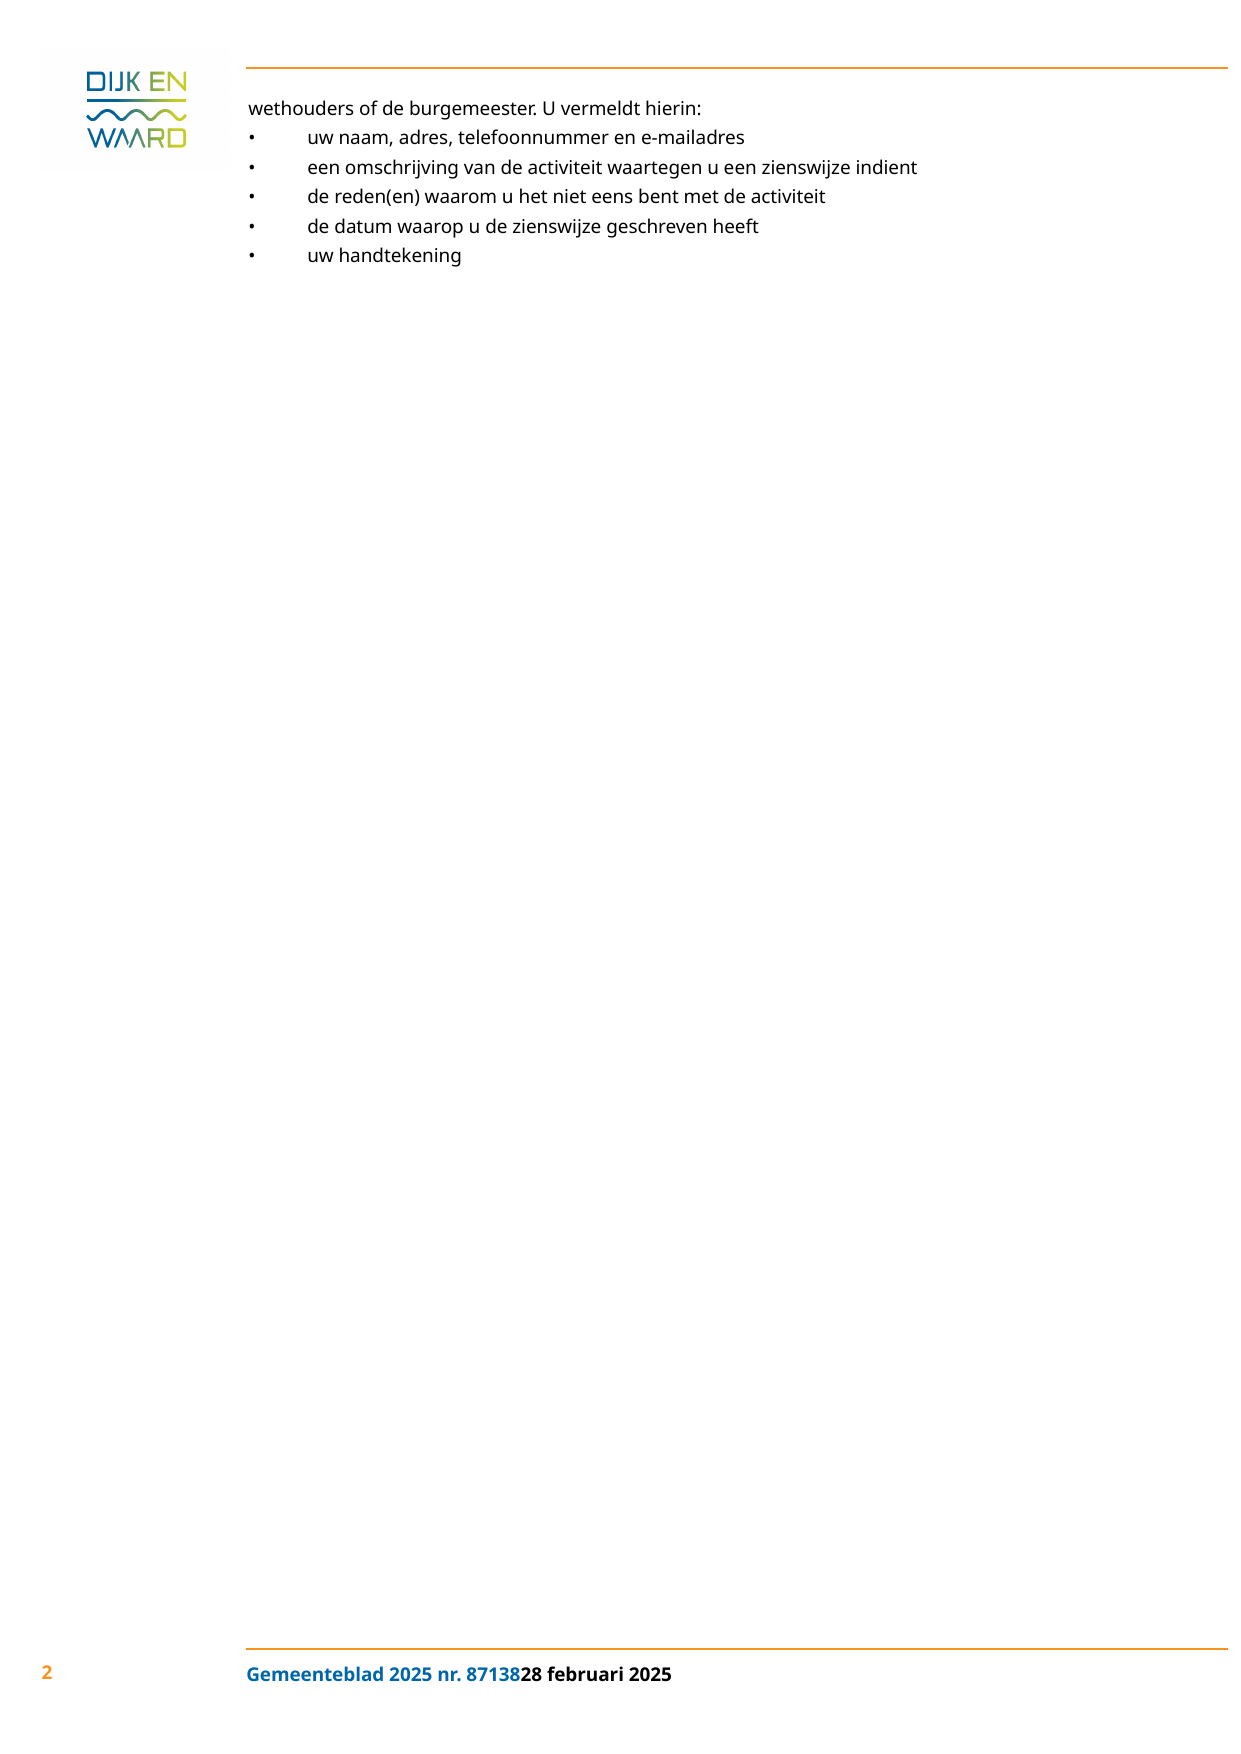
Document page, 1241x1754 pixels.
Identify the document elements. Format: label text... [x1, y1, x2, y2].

picture [41, 47, 231, 172]
list de datum waarop u de zienswijze geschreven heeft [248, 213, 1152, 239]
list een omschrijving van de activiteit waartegen u een zienswijze indient [248, 154, 1152, 180]
list de reden(en) waarom u het niet eens bent met de activiteit [248, 183, 1152, 209]
text wethouders of de burgemeester. U vermeldt hierin: [248, 95, 1152, 121]
list uw naam, adres, telefoonnummer en e-mailadres [248, 124, 1152, 150]
list uw handtekening [248, 243, 1152, 268]
